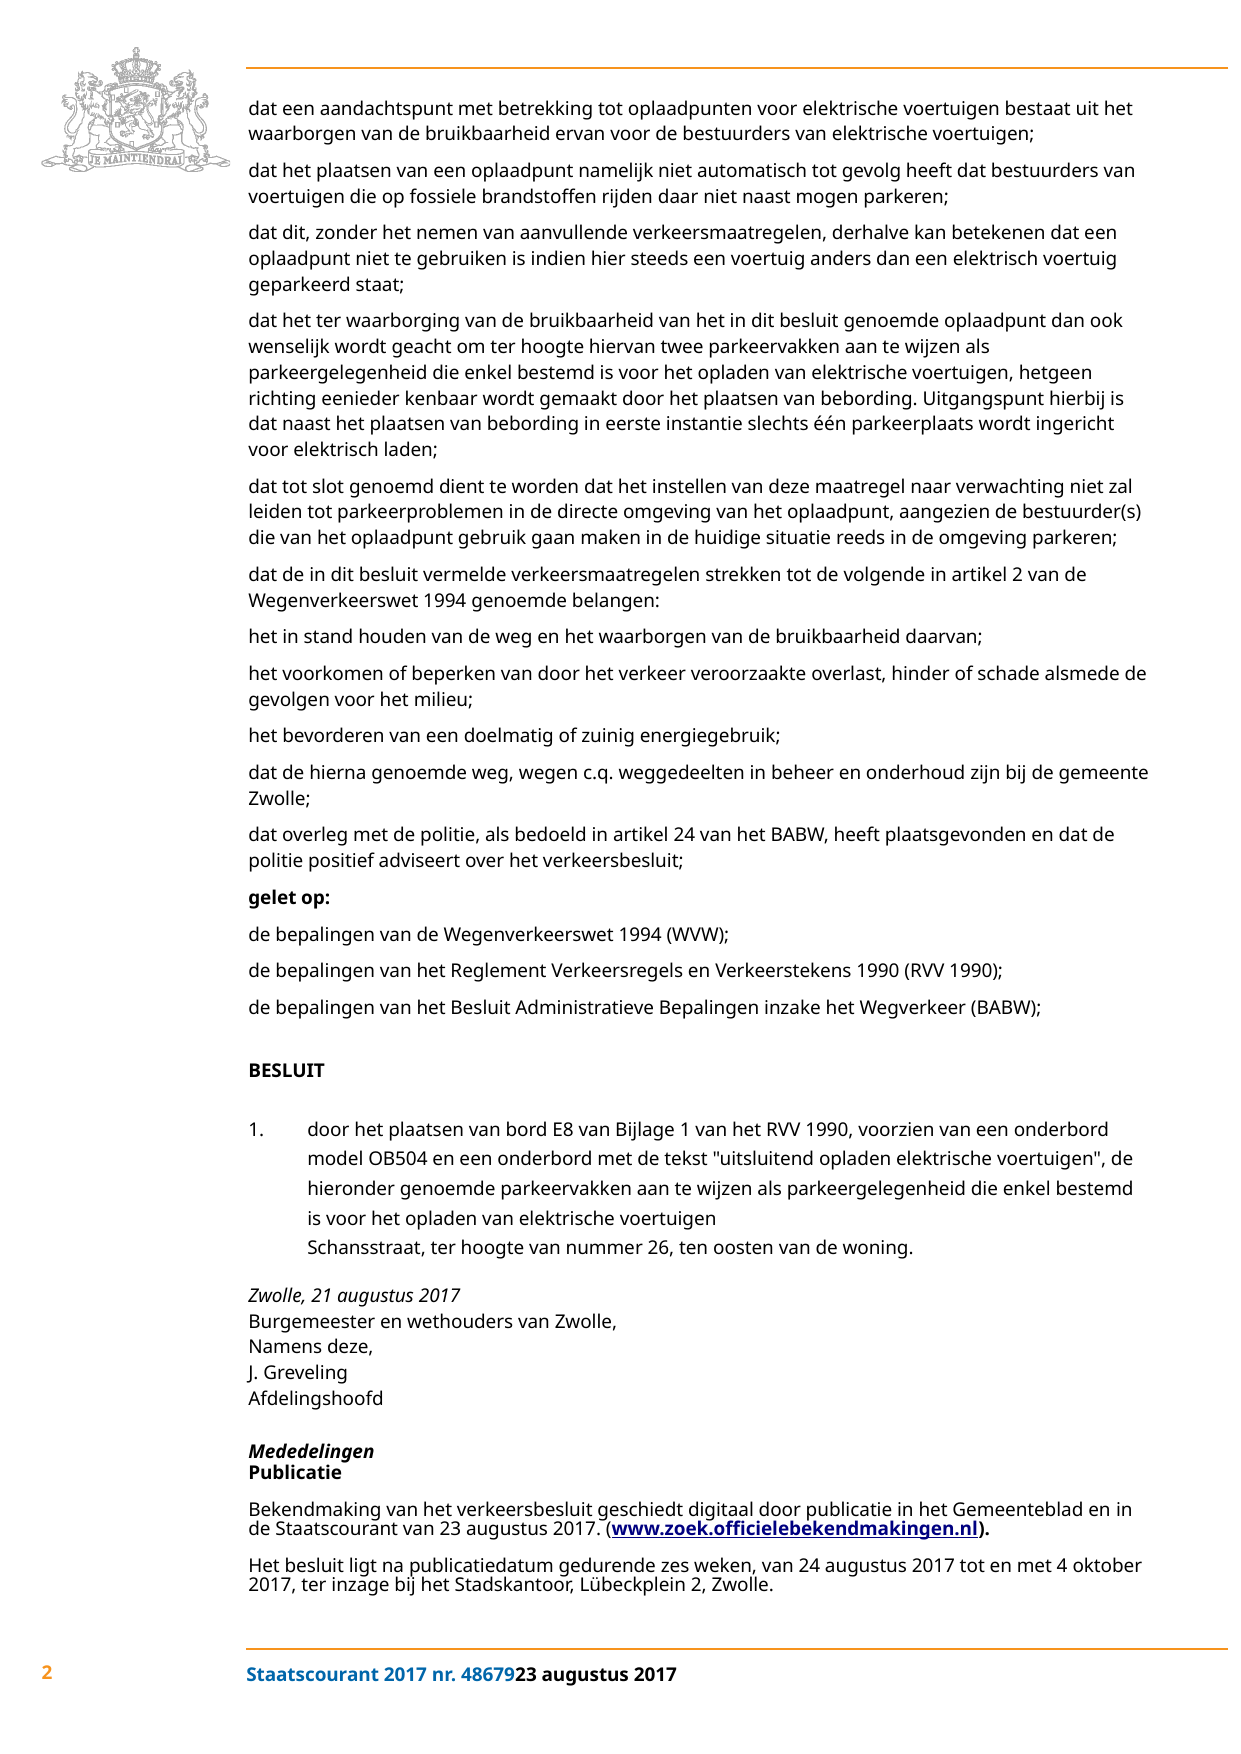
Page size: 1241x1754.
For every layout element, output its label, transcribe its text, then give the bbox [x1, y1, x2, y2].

text Zwolle, 21 augustus 2017 [248, 1282, 1152, 1308]
text dat de hierna genoemde weg, wegen c.q. weggedeelten in beheer en onderhoud zijn bij de gemeente Zwolle; [248, 759, 1152, 811]
text dat het ter waarborging van de bruikbaarheid van het in dit besluit genoemde oplaadpunt dan ook wenselijk wordt geacht om ter hoogte hiervan twee parkeervakken aan te wijzen als parkeergelegenheid die enkel bestemd is voor het opladen van elektrische voertuigen, hetgeen richting eenieder kenbaar wordt gemaakt door het plaatsen van bebording. Uitgangspunt hierbij is dat naast het plaatsen van bebording in eerste instantie slechts één parkeerplaats wordt ingericht voor elektrisch laden; [248, 308, 1152, 462]
text Burgemeester en wethouders van Zwolle, [248, 1308, 1152, 1333]
text dat dit, zonder het nemen van aanvullende verkeersmaatregelen, derhalve kan betekenen dat een oplaadpunt niet te gebruiken is indien hier steeds een voertuig anders dan een elektrisch voertuig geparkeerd staat; [248, 219, 1152, 297]
picture [41, 47, 231, 172]
text Namens deze, [248, 1333, 1152, 1359]
text het voorkomen of beperken van door het verkeer veroorzaakte overlast, hinder of schade alsmede de gevolgen voor het milieu; [248, 660, 1152, 712]
text Het besluit ligt na publicatiedatum gedurende zes weken, van 24 augustus 2017 tot en met 4 oktober 2017, ter inzage bij het Stadskantoor, Lübeckplein 2, Zwolle. [248, 1557, 1152, 1595]
text BESLUIT [248, 1057, 1152, 1082]
text gelet op: [248, 884, 1152, 910]
list Schansstraat, ter hoogte van nummer 26, ten oosten van de woning. [248, 1234, 1152, 1260]
text de bepalingen van de Wegenverkeerswet 1994 (WVW); [248, 921, 1152, 946]
text Afdelingshoofd [248, 1385, 1152, 1411]
text dat overleg met de politie, als bedoeld in artikel 24 van het BABW, heeft plaatsgevonden en dat de politie positief adviseert over het verkeersbesluit; [248, 822, 1152, 873]
text dat tot slot genoemd dient te worden dat het instellen van deze maatregel naar verwachting niet zal leiden tot parkeerproblemen in de directe omgeving van het oplaadpunt, aangezien de bestuurder(s) die van het oplaadpunt gebruik gaan maken in de huidige situatie reeds in de omgeving parkeren; [248, 473, 1152, 550]
text dat het plaatsen van een oplaadpunt namelijk niet automatisch tot gevolg heeft dat bestuurders van voertuigen die op fossiele brandstoffen rijden daar niet naast mogen parkeren; [248, 157, 1152, 209]
text J. Greveling [248, 1359, 1152, 1385]
text de bepalingen van het Reglement Verkeersregels en Verkeerstekens 1990 (RVV 1990); [248, 957, 1152, 983]
text dat een aandachtspunt met betrekking tot oplaadpunten voor elektrische voertuigen bestaat uit het waarborgen van de bruikbaarheid ervan voor de bestuurders van elektrische voertuigen; [248, 95, 1152, 146]
text Publicatie [248, 1464, 1152, 1483]
text dat de in dit besluit vermelde verkeersmaatregelen strekken tot de volgende in artikel 2 van de Wegenverkeerswet 1994 genoemde belangen: [248, 561, 1152, 613]
text Bekendmaking van het verkeersbesluit geschiedt digitaal door publicatie in het Gemeenteblad en in de Staatscourant van 23 augustus 2017. (www.zoek.officielebekendmakingen.nl). [248, 1501, 1152, 1539]
text Mededelingen [248, 1438, 1152, 1464]
text de bepalingen van het Besluit Administratieve Bepalingen inzake het Wegverkeer (BABW); [248, 994, 1152, 1020]
text het in stand houden van de weg en het waarborgen van de bruikbaarheid daarvan; [248, 623, 1152, 649]
list door het plaatsen van bord E8 van Bijlage 1 van het RVV 1990, voorzien van een onderbord model OB504 en een onderbord met de tekst "uitsluitend opladen elektrische voertuigen", de hieronder genoemde parkeervakken aan te wijzen als parkeergelegenheid die enkel bestemd is voor het opladen van elektrische voertuigen [248, 1116, 1152, 1230]
text het bevorderen van een doelmatig of zuinig energiegebruik; [248, 723, 1152, 748]
